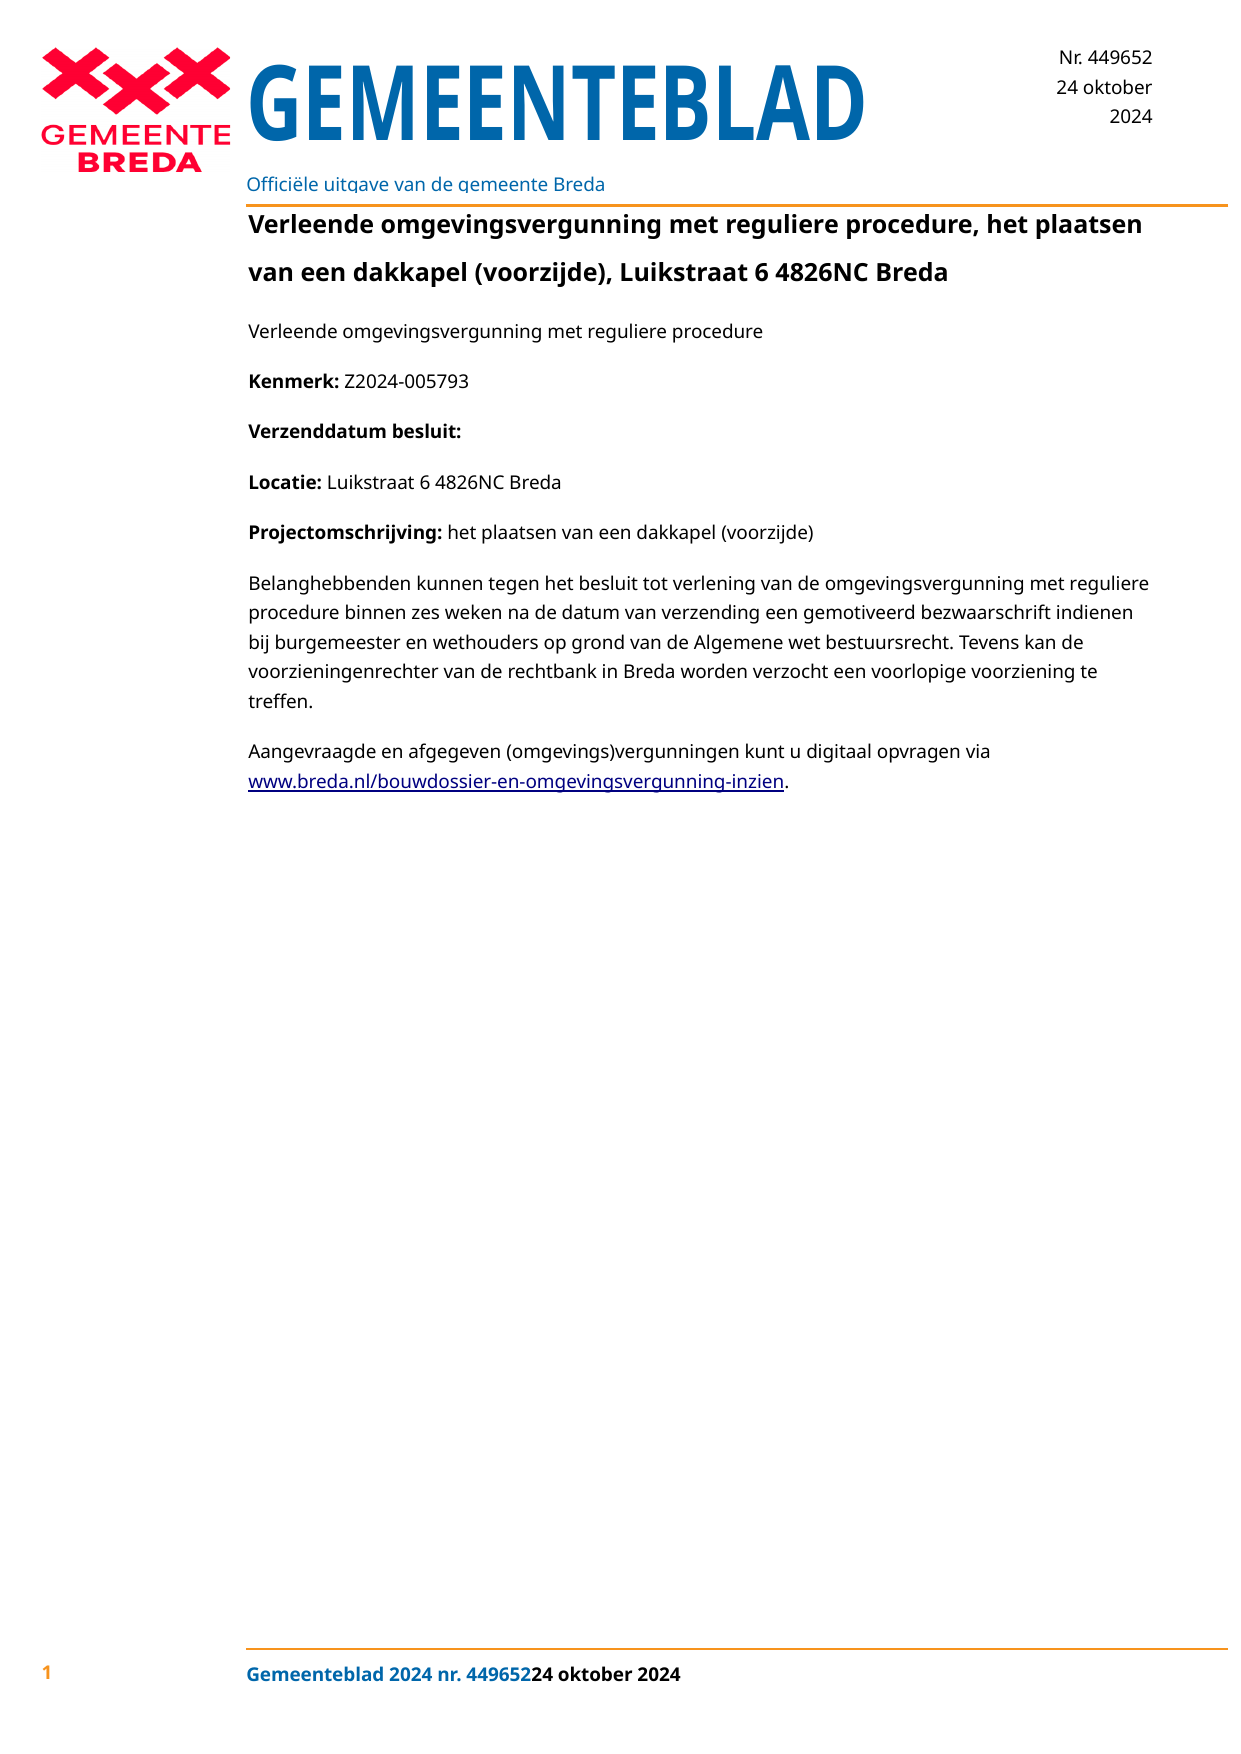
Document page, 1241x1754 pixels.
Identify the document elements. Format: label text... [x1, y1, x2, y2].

text Projectomschrijving: het plaatsen van een dakkapel (voorzijde) [248, 519, 1152, 545]
text Kenmerk: Z2024-005793 [248, 368, 1152, 394]
text Verleende omgevingsvergunning met reguliere procedure, het plaatsen van een dakkapel (voorzijde), Luikstraat 6 4826NC Breda [248, 207, 1152, 288]
text Verleende omgevingsvergunning met reguliere procedure [248, 318, 1152, 344]
text Aangevraagde en afgegeven (omgevings)vergunningen kunt u digitaal opvragen via www.breda.nl/bouwdossier-en-omgevingsvergunning-inzien. [248, 739, 1152, 794]
text Verzenddatum besluit: [248, 419, 1152, 444]
text Locatie: Luikstraat 6 4826NC Breda [248, 469, 1152, 495]
picture [41, 47, 231, 172]
text Belanghebbenden kunnen tegen het besluit tot verlening van de omgevingsvergunning met reguliere procedure binnen zes weken na de datum van verzending een gemotiveerd bezwaarschrift indienen bij burgemeester en wethouders op grond van de Algemene wet bestuursrecht. Tevens kan de voorzieningenrechter van de rechtbank in Breda worden verzocht een voorlopige voorziening te treffen. [248, 570, 1152, 714]
